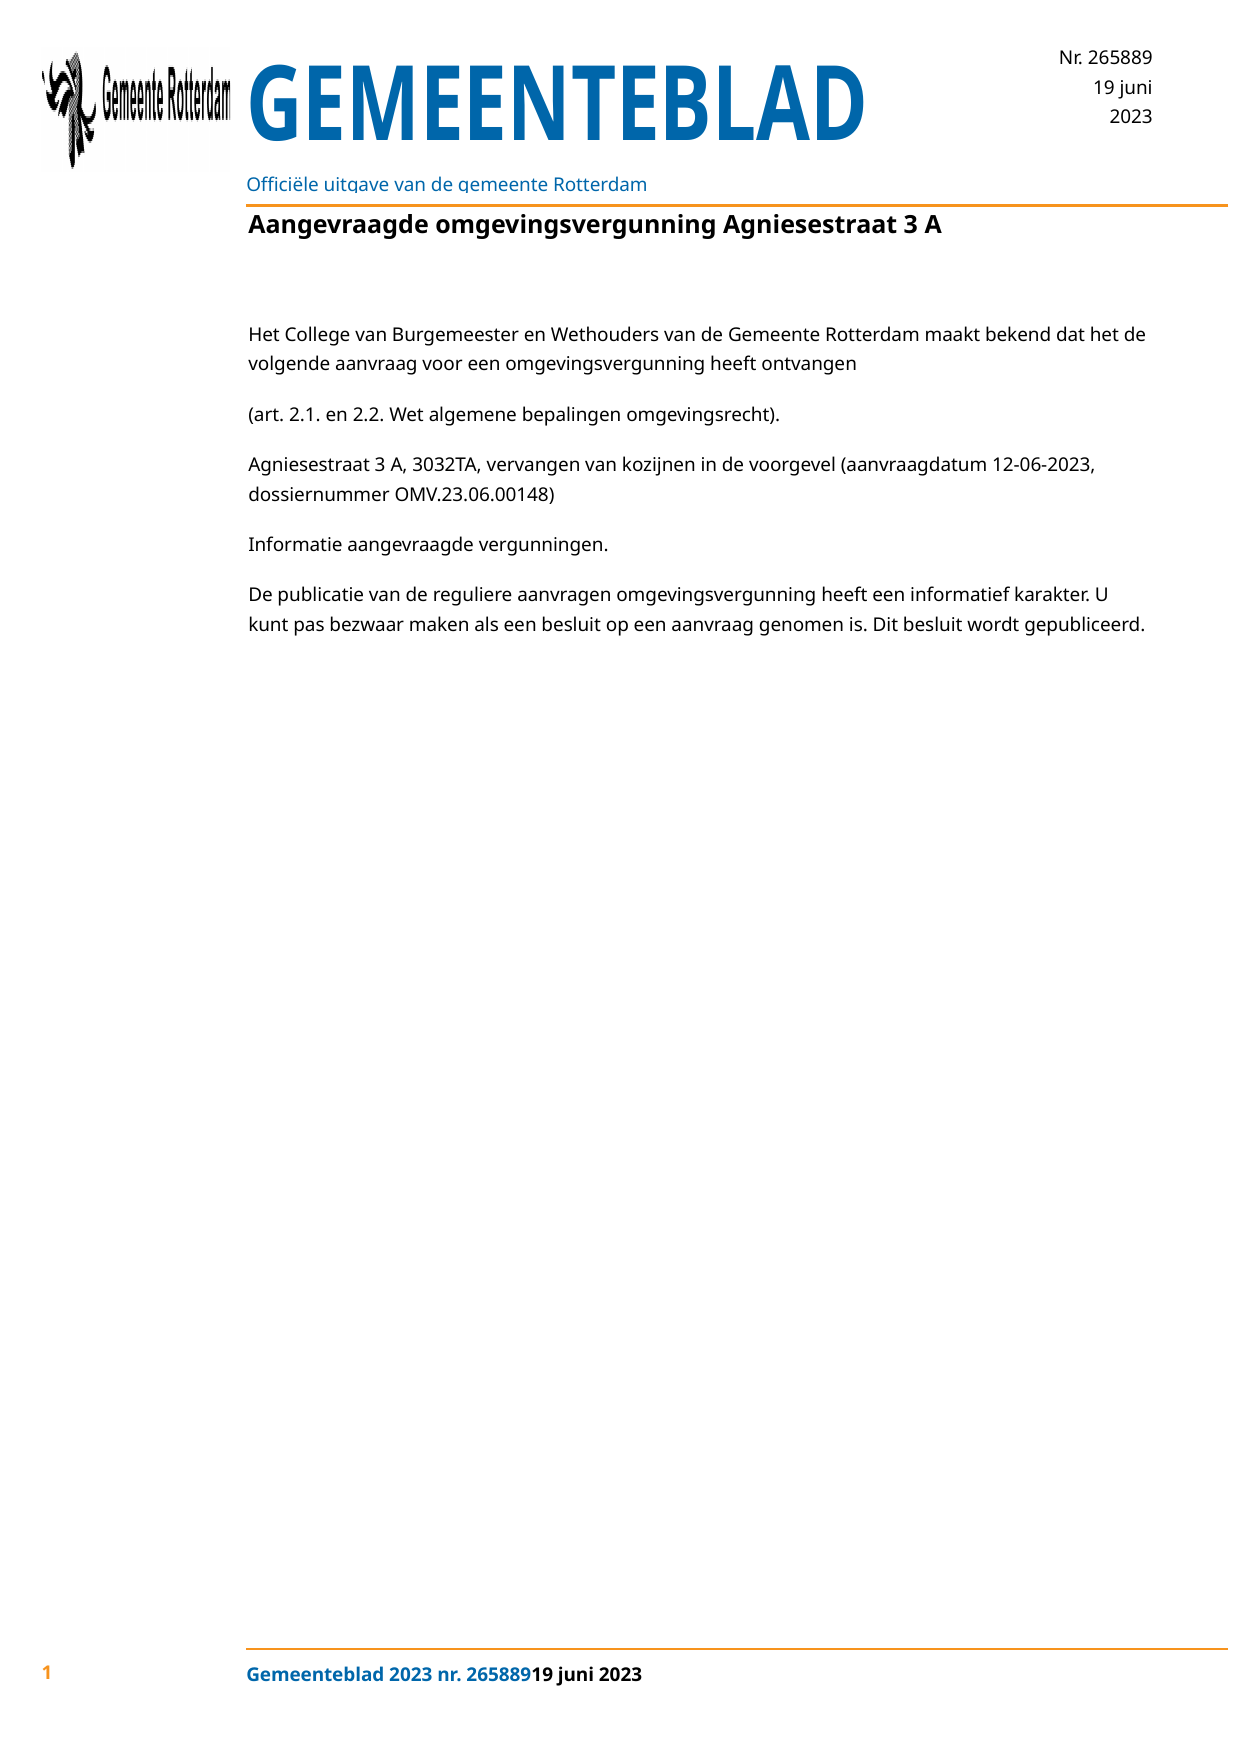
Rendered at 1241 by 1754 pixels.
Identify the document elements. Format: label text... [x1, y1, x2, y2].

text Agniesestraat 3 A, 3032TA, vervangen van kozijnen in de voorgevel (aanvraagdatum 12-06-2023, dossiernummer OMV.23.06.00148) [248, 451, 1152, 506]
picture [41, 47, 231, 172]
text Het College van Burgemeester en Wethouders van de Gemeente Rotterdam maakt bekend dat het de volgende aanvraag voor een omgevingsvergunning heeft ontvangen [248, 321, 1152, 376]
text (art. 2.1. en 2.2. Wet algemene bepalingen omgevingsrecht). [248, 401, 1152, 426]
text Aangevraagde omgevingsvergunning Agniesestraat 3 A [248, 207, 1152, 241]
text De publicatie van de reguliere aanvragen omgevingsvergunning heeft een informatief karakter. U kunt pas bezwaar maken als een besluit op een aanvraag genomen is. Dit besluit wordt gepubliceerd. [248, 582, 1152, 637]
text Informatie aangevraagde vergunningen. [248, 531, 1152, 557]
